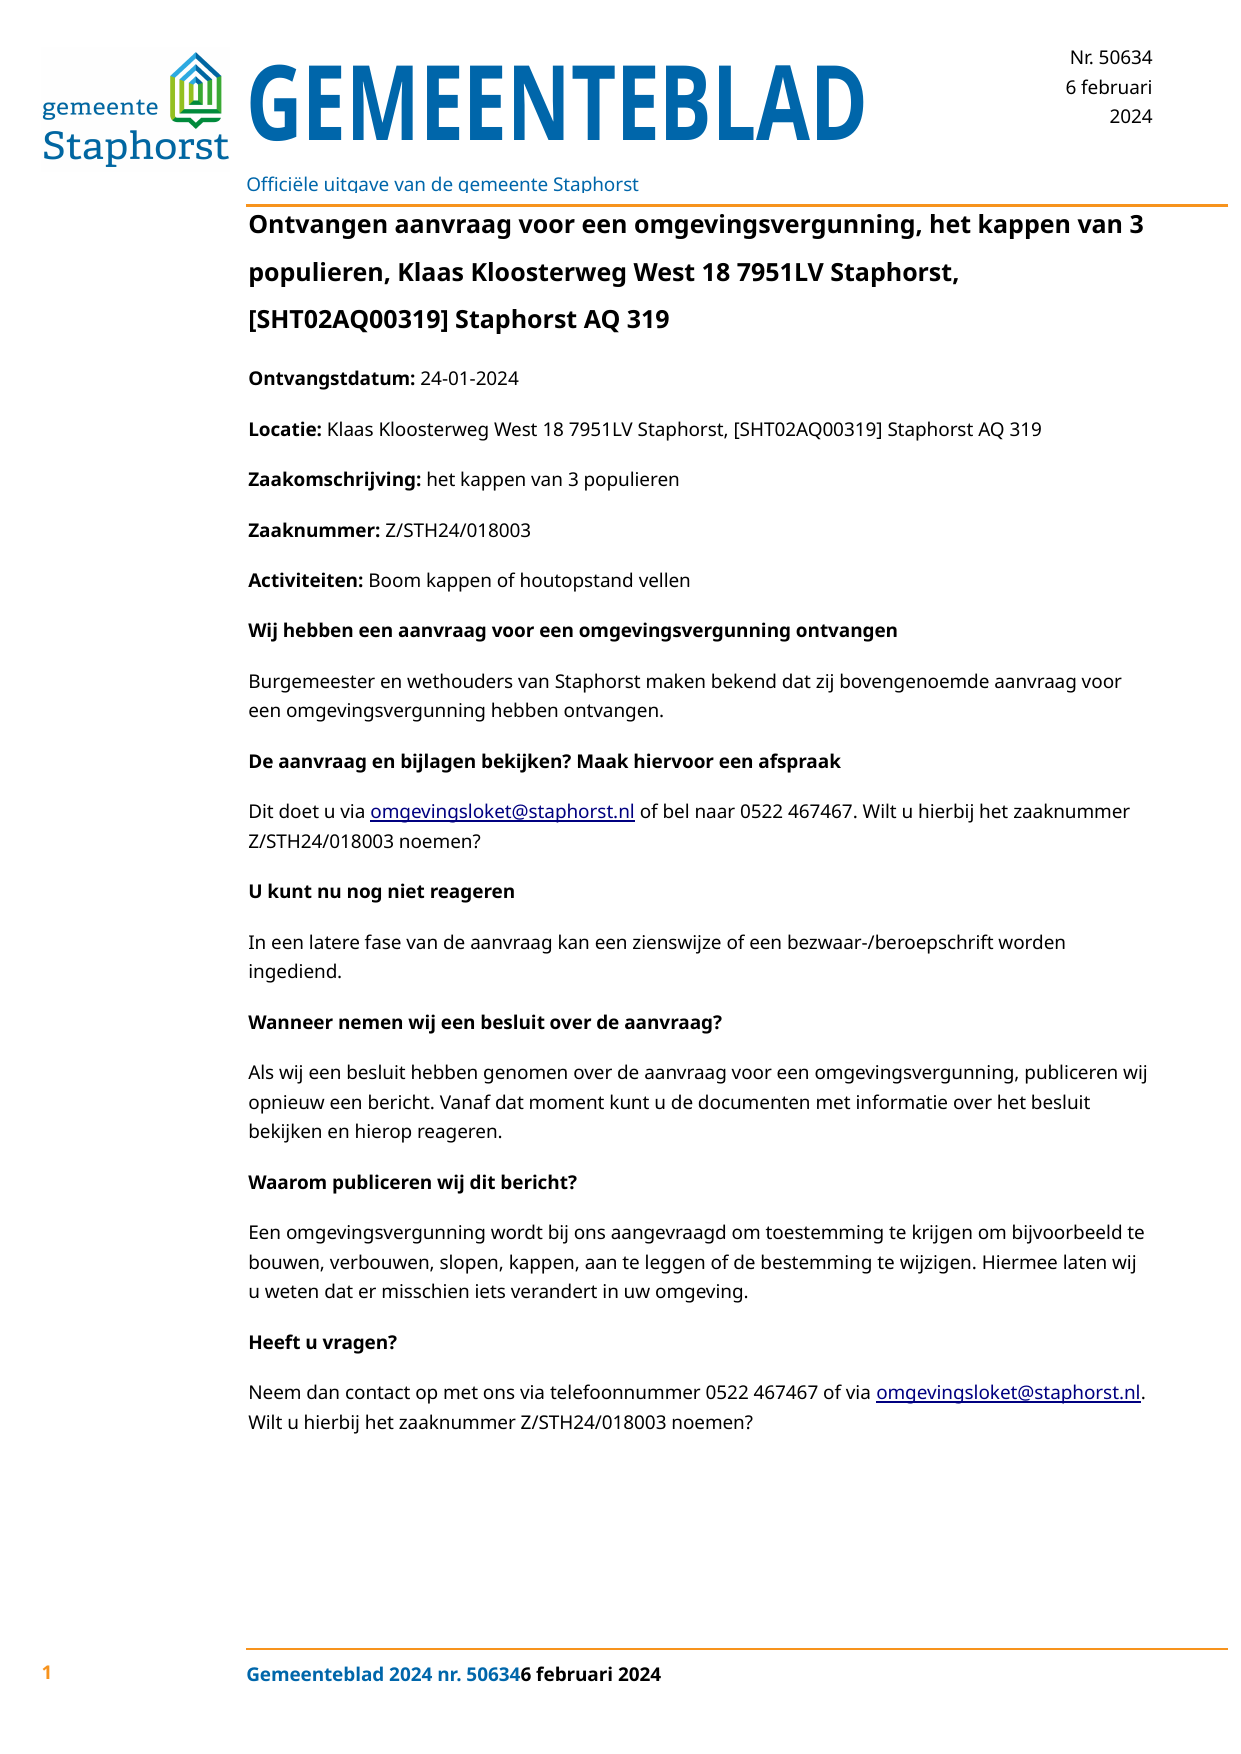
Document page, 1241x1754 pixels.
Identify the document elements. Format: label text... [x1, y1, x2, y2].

text Activiteiten: Boom kappen of houtopstand vellen [248, 567, 1152, 593]
text Burgemeester en wethouders van Staphorst maken bekend dat zij bovengenoemde aanvraag voor een omgevingsvergunning hebben ontvangen. [248, 668, 1152, 723]
text Neem dan contact op met ons via telefoonnummer 0522 467467 of via omgevingsloket@staphorst.nl. Wilt u hierbij het zaaknummer Z/STH24/018003 noemen? [248, 1379, 1152, 1434]
text Waarom publiceren wij dit bericht? [248, 1169, 1152, 1194]
text Ontvangstdatum: 24-01-2024 [248, 366, 1152, 391]
text Zaaknummer: Z/STH24/018003 [248, 517, 1152, 542]
text Dit doet u via omgevingsloket@staphorst.nl of bel naar 0522 467467. Wilt u hierbij het zaaknummer Z/STH24/018003 noemen? [248, 798, 1152, 854]
text Ontvangen aanvraag voor een omgevingsvergunning, het kappen van 3 populieren, Klaas Kloosterweg West 18 7951LV Staphorst, [SHT02AQ00319] Staphorst AQ 319 [248, 207, 1152, 336]
text Locatie: Klaas Kloosterweg West 18 7951LV Staphorst, [SHT02AQ00319] Staphorst AQ 319 [248, 416, 1152, 442]
text Heeft u vragen? [248, 1329, 1152, 1354]
text Zaakomschrijving: het kappen van 3 populieren [248, 466, 1152, 492]
text Wanneer nemen wij een besluit over de aanvraag? [248, 1009, 1152, 1034]
text Een omgevingsvergunning wordt bij ons aangevraagd om toestemming te krijgen om bijvoorbeeld te bouwen, verbouwen, slopen, kappen, aan te leggen of de bestemming te wijzigen. Hiermee laten wij u weten dat er misschien iets verandert in uw omgeving. [248, 1219, 1152, 1304]
text Wij hebben een aanvraag voor een omgevingsvergunning ontvangen [248, 618, 1152, 643]
text U kunt nu nog niet reageren [248, 878, 1152, 904]
picture [41, 47, 231, 172]
text Als wij een besluit hebben genomen over de aanvraag voor een omgevingsvergunning, publiceren wij opnieuw een bericht. Vanaf dat moment kunt u de documenten met informatie over het besluit bekijken en hierop reageren. [248, 1059, 1152, 1144]
text In een latere fase van de aanvraag kan een zienswijze of een bezwaar-/beroepschrift worden ingediend. [248, 929, 1152, 984]
text De aanvraag en bijlagen bekijken? Maak hiervoor een afspraak [248, 748, 1152, 774]
